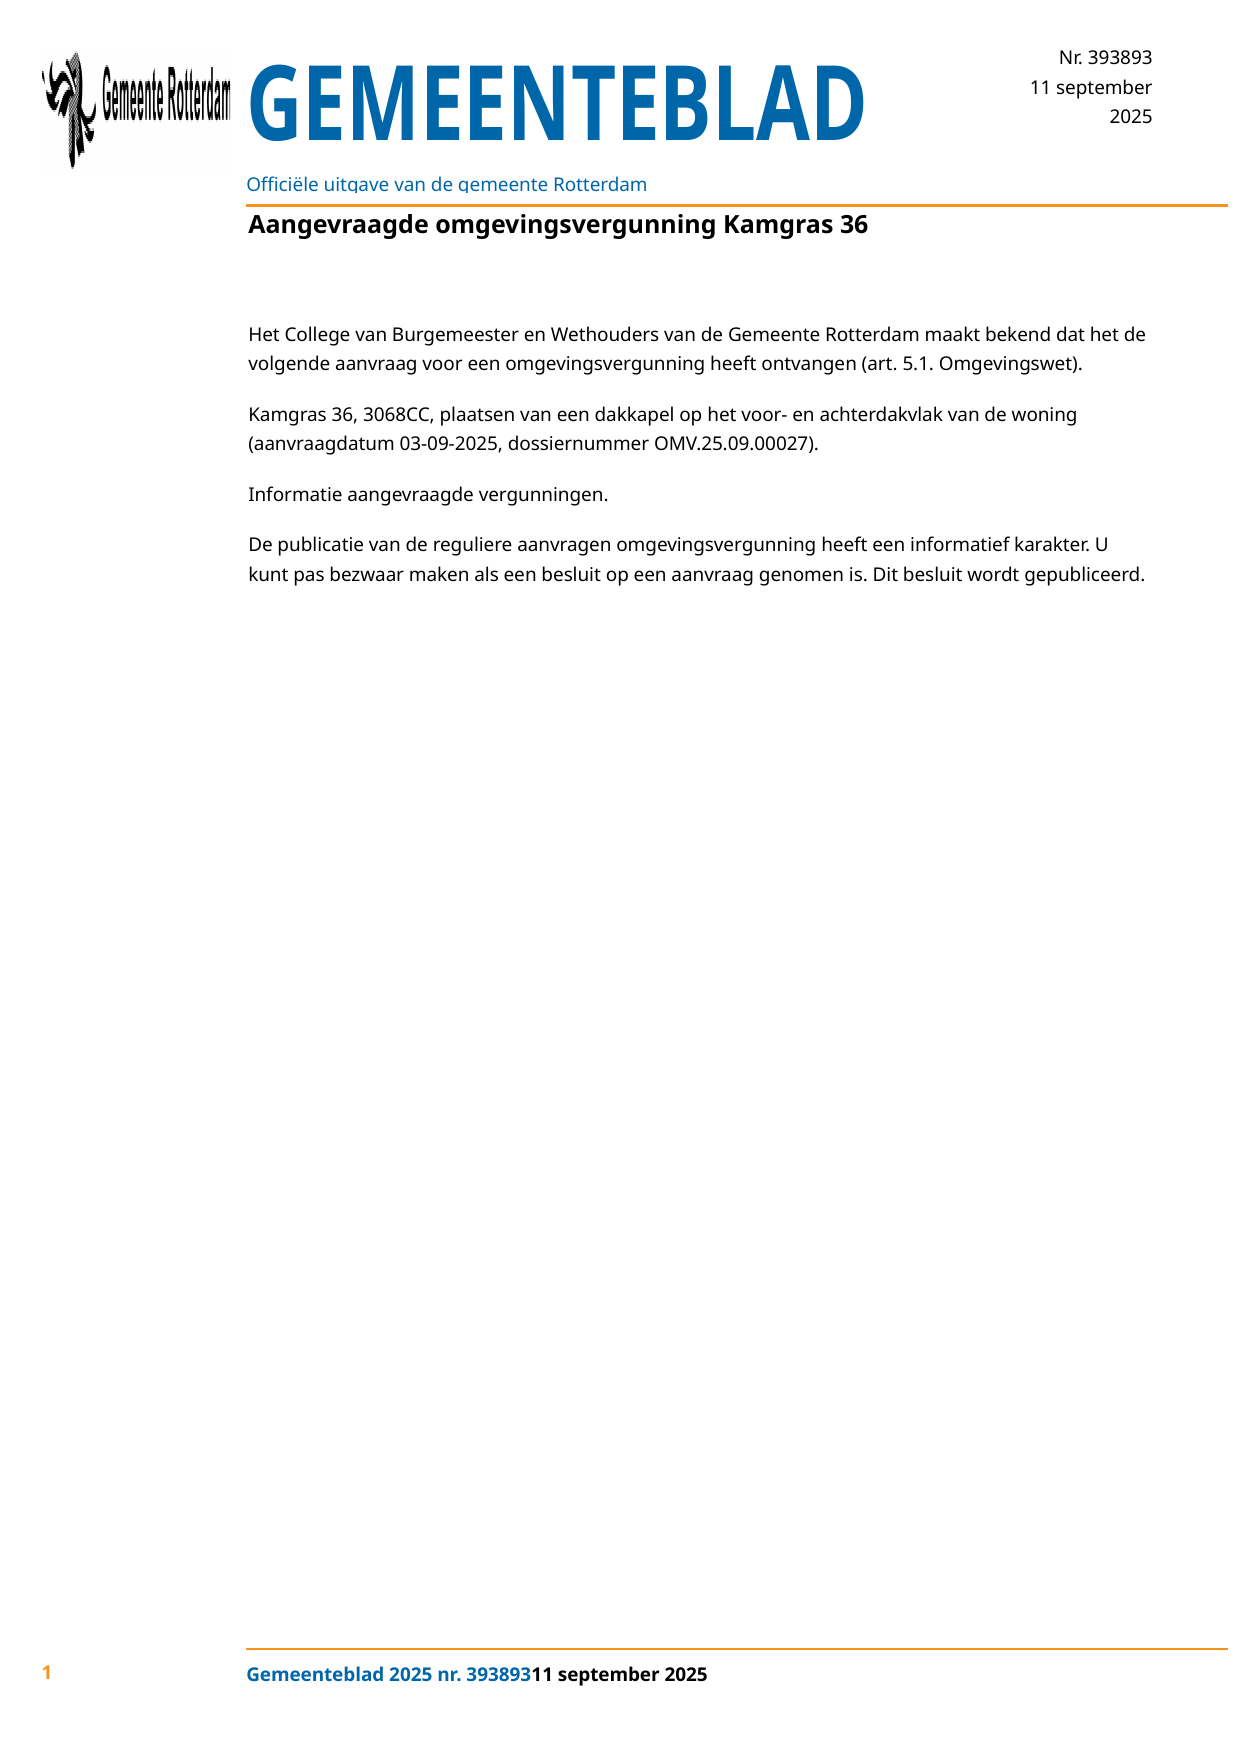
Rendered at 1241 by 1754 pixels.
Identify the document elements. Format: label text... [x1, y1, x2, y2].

text Informatie aangevraagde vergunningen. [248, 481, 1152, 506]
text Het College van Burgemeester en Wethouders van de Gemeente Rotterdam maakt bekend dat het de volgende aanvraag voor een omgevingsvergunning heeft ontvangen (art. 5.1. Omgevingswet). [248, 321, 1152, 376]
text Kamgras 36, 3068CC, plaatsen van een dakkapel op het voor- en achterdakvlak van de woning (aanvraagdatum 03-09-2025, dossiernummer OMV.25.09.00027). [248, 401, 1152, 456]
picture [41, 47, 231, 172]
text Aangevraagde omgevingsvergunning Kamgras 36 [248, 207, 1152, 241]
text De publicatie van de reguliere aanvragen omgevingsvergunning heeft een informatief karakter. U kunt pas bezwaar maken als een besluit op een aanvraag genomen is. Dit besluit wordt gepubliceerd. [248, 531, 1152, 586]
